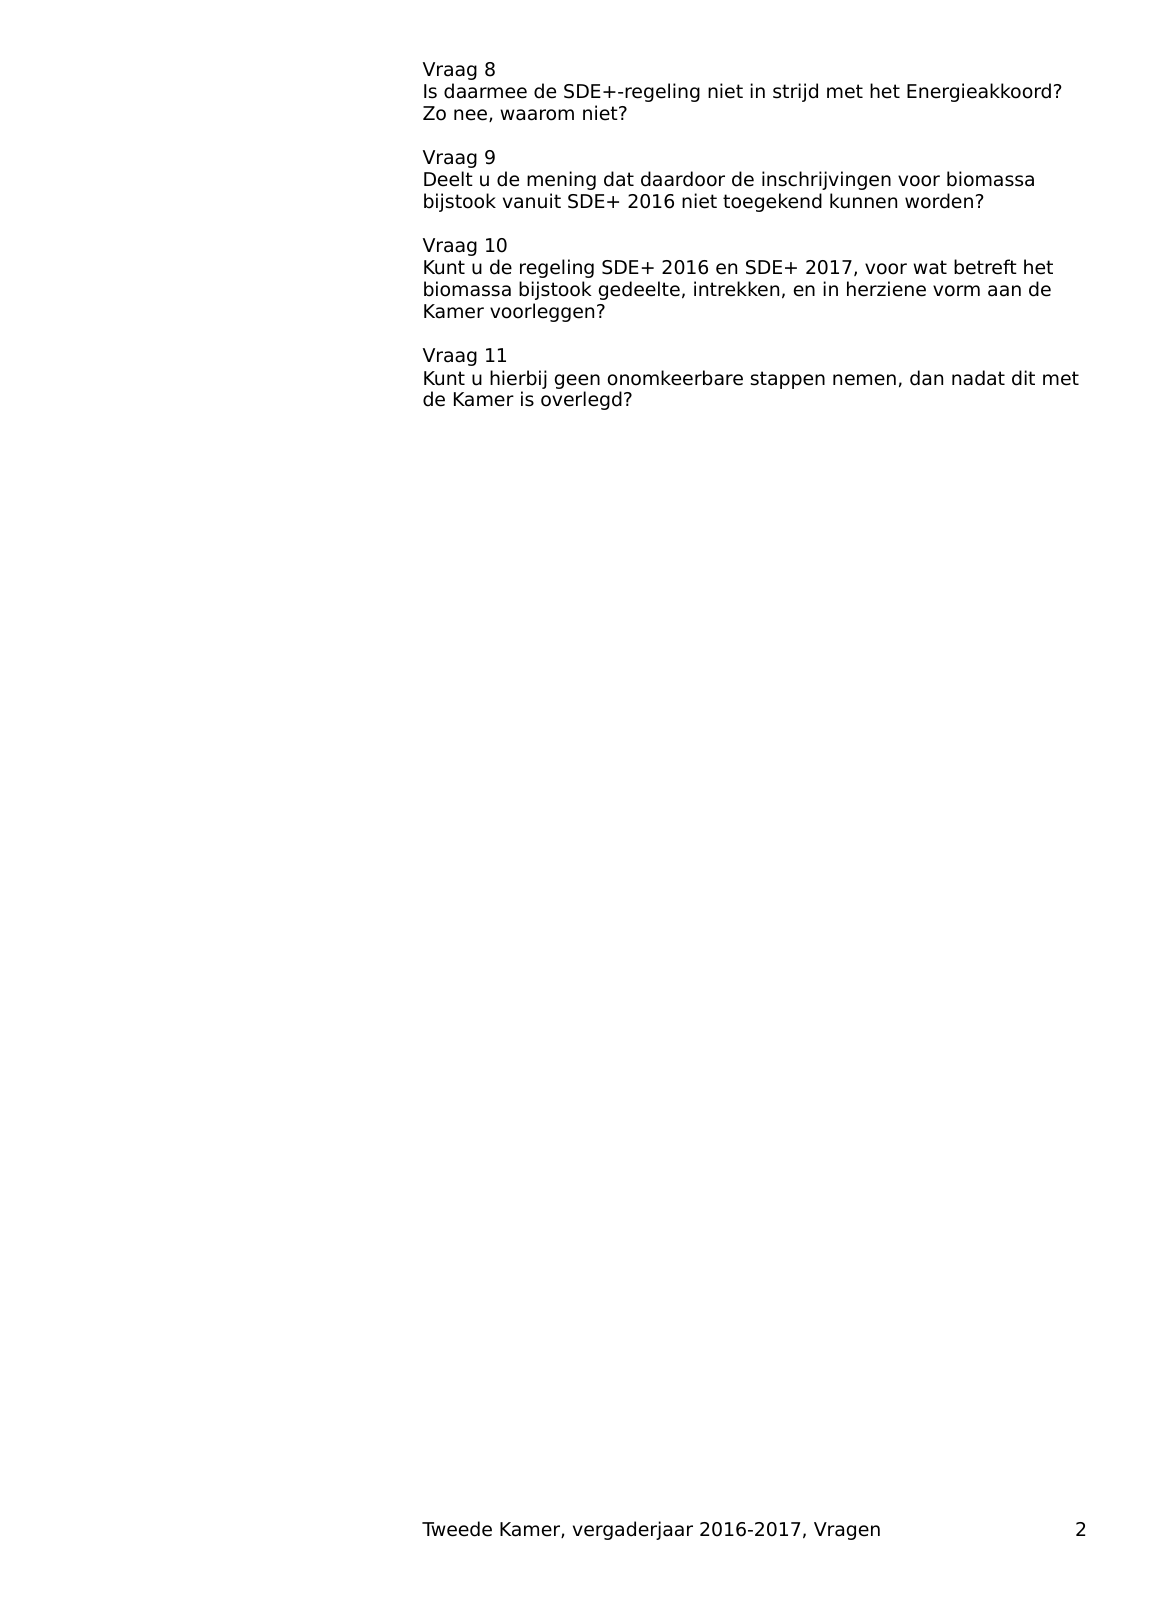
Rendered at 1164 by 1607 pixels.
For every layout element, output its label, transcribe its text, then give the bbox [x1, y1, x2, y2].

text Kunt u de regeling SDE+ 2016 en SDE+ 2017, voor wat betreft het biomassa bijstook gedeelte, intrekken, en in herziene vorm aan de Kamer voorleggen? [422, 257, 1087, 323]
text Kunt u hierbij geen onomkeerbare stappen nemen, dan nadat dit met de Kamer is overlegd? [422, 367, 1087, 411]
text Deelt u de mening dat daardoor de inschrijvingen voor biomassa bijstook vanuit SDE+ 2016 niet toegekend kunnen worden? [422, 169, 1087, 213]
text Vraag 9 [422, 147, 1087, 169]
text Vraag 8 [422, 59, 1087, 81]
text Vraag 10 [422, 235, 1087, 257]
text Is daarmee de SDE+-regeling niet in strijd met het Energieakkoord? Zo nee, waarom niet? [422, 81, 1087, 125]
text Vraag 11 [422, 345, 1087, 367]
